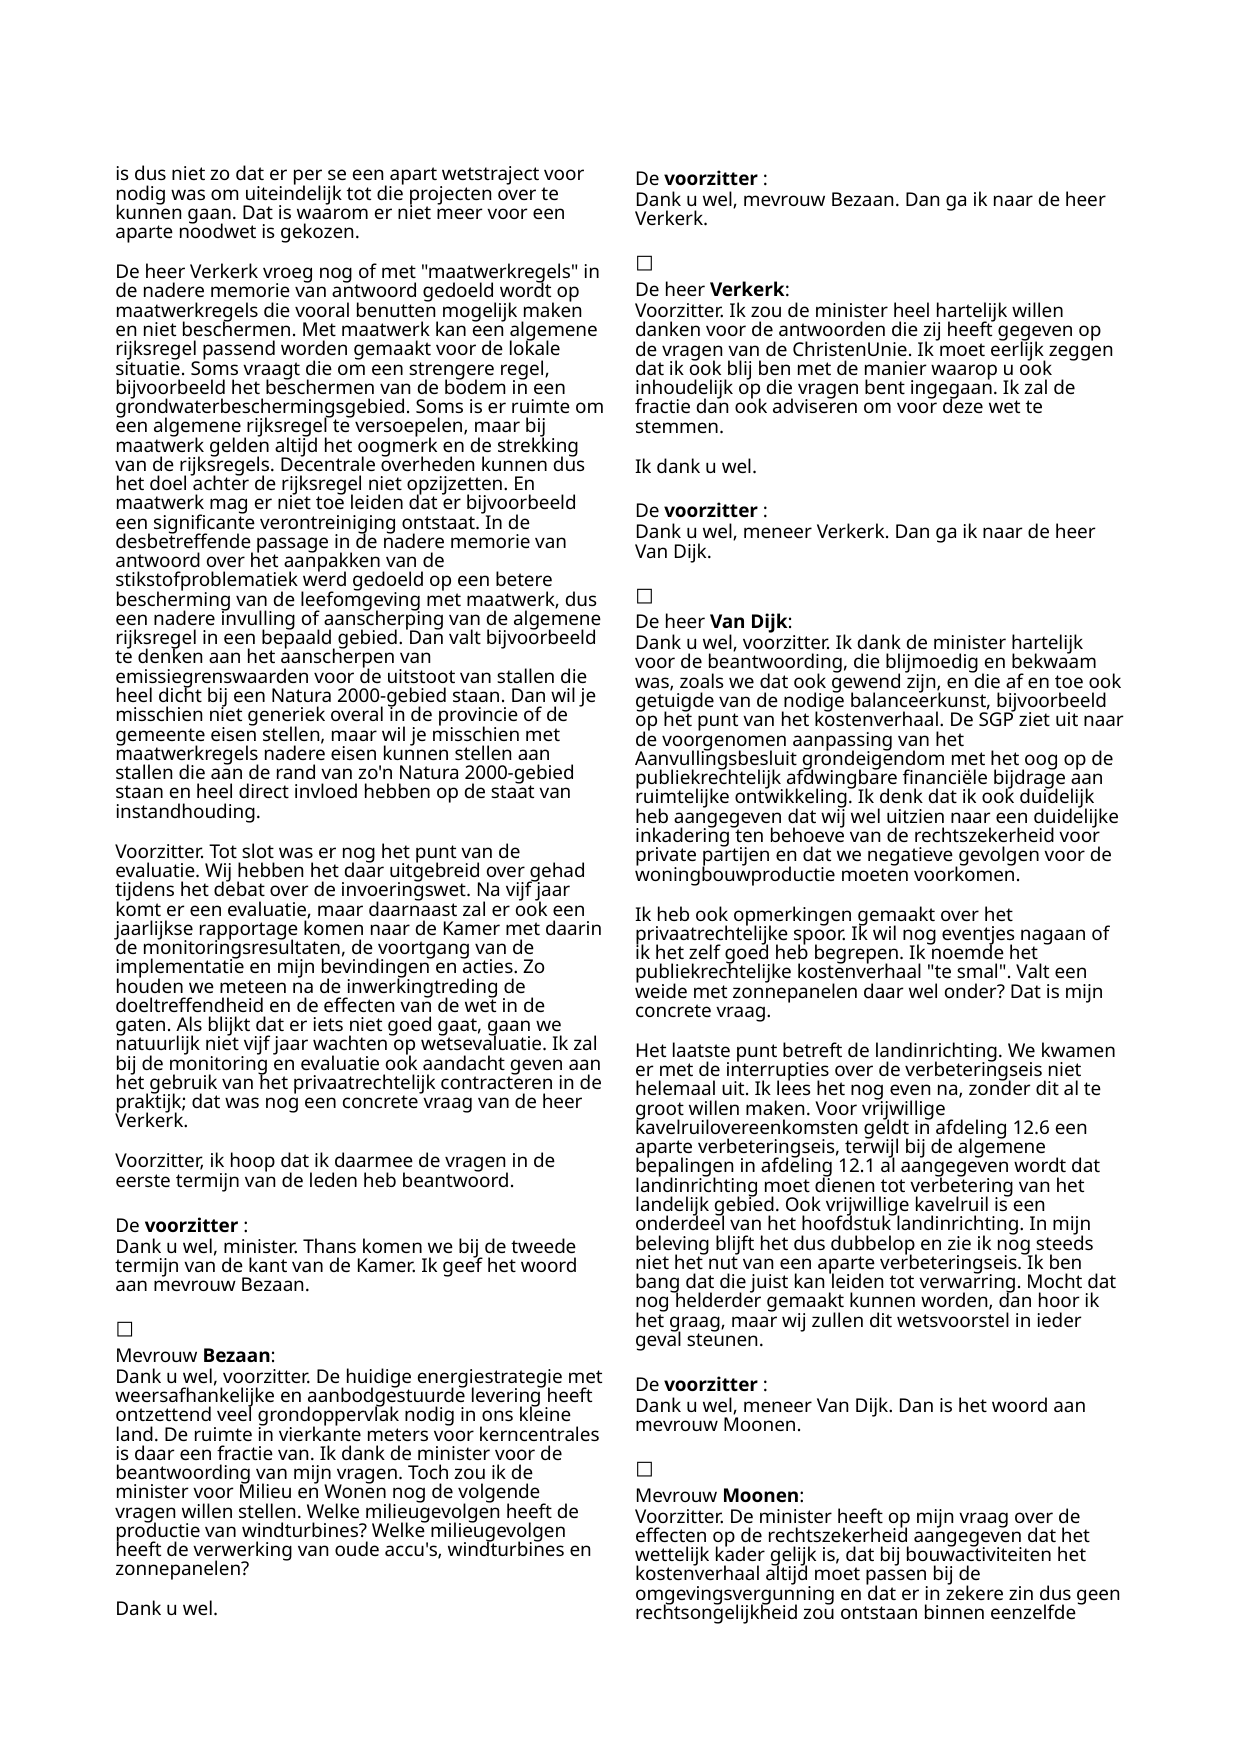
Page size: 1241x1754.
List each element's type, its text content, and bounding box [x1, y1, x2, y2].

text Dank u wel, mevrouw Bezaan. Dan ga ik naar de heer Verkerk. [635, 191, 1125, 230]
text Dank u wel. [115, 1600, 605, 1620]
text ⬜ [635, 251, 1125, 276]
text Ik dank u wel. [635, 458, 1125, 477]
text De voorzitter : [115, 1212, 605, 1238]
text Voorzitter. Ik zou de minister heel hartelijk willen danken voor de antwoorden die zij heeft gegeven op de vragen van de ChristenUnie. Ik moet eerlijk zeggen dat ik ook blij ben met de manier waarop u ook inhoudelijk op die vragen bent ingegaan. Ik zal de fractie dan ook adviseren om voor deze wet te stemmen. [635, 302, 1125, 437]
text ⬜ [635, 1456, 1125, 1482]
text ⬜ [635, 583, 1125, 608]
text De voorzitter : [635, 1371, 1125, 1397]
text Ik heb ook opmerkingen gemaakt over het privaatrechtelijke spoor. Ik wil nog eventjes nagaan of ik het zelf goed heb begrepen. Ik noemde het publiekrechtelijke kostenverhaal "te smal". Valt een weide met zonnepanelen daar wel onder? Dat is mijn concrete vraag. [635, 906, 1125, 1021]
text Mevrouw Moonen: [635, 1482, 1125, 1508]
text Mevrouw Bezaan: [115, 1342, 605, 1368]
text Dank u wel, meneer Van Dijk. Dan is het woord aan mevrouw Moonen. [635, 1397, 1125, 1435]
text Dank u wel, meneer Verkerk. Dan ga ik naar de heer Van Dijk. [635, 523, 1125, 562]
text De voorzitter : [635, 498, 1125, 523]
text ⬜ [115, 1316, 605, 1342]
text Dank u wel, voorzitter. Ik dank de minister hartelijk voor de beantwoording, die blijmoedig en bekwaam was, zoals we dat ook gewend zijn, en die af en toe ook getuigde van de nodige balanceerkunst, bijvoorbeeld op het punt van het kostenverhaal. De SGP ziet uit naar de voorgenomen aanpassing van het Aanvullingsbesluit grondeigendom met het oog op de publiekrechtelijk afdwingbare financiële bijdrage aan ruimtelijke ontwikkeling. Ik denk dat ik ook duidelijk heb aangegeven dat wij wel uitzien naar een duidelijke inkadering ten behoeve van de rechtszekerheid voor private partijen en dat we negatieve gevolgen voor de woningbouwproductie moeten voorkomen. [635, 634, 1125, 885]
text De heer Van Dijk: [635, 608, 1125, 634]
text De heer Verkerk vroeg nog of met "maatwerkregels" in de nadere memorie van antwoord gedoeld wordt op maatwerkregels die vooral benutten mogelijk maken en niet beschermen. Met maatwerk kan een algemene rijksregel passend worden gemaakt voor de lokale situatie. Soms vraagt die om een strengere regel, bijvoorbeeld het beschermen van de bodem in een grondwaterbeschermingsgebied. Soms is er ruimte om een algemene rijksregel te versoepelen, maar bij maatwerk gelden altijd het oogmerk en de strekking van de rijksregels. Decentrale overheden kunnen dus het doel achter de rijksregel niet opzijzetten. En maatwerk mag er niet toe leiden dat er bijvoorbeeld een significante verontreiniging ontstaat. In de desbetreffende passage in de nadere memorie van antwoord over het aanpakken van de stikstofproblematiek werd gedoeld op een betere bescherming van de leefomgeving met maatwerk, dus een nadere invulling of aanscherping van de algemene rijksregel in een bepaald gebied. Dan valt bijvoorbeeld te denken aan het aanscherpen van emissiegrenswaarden voor de uitstoot van stallen die heel dicht bij een Natura 2000-gebied staan. Dan wil je misschien niet generiek overal in de provincie of de gemeente eisen stellen, maar wil je misschien met maatwerkregels nadere eisen kunnen stellen aan stallen die aan de rand van zo'n Natura 2000-gebied staan en heel direct invloed hebben op de staat van instandhouding. [115, 263, 605, 822]
text Dank u wel, minister. Thans komen we bij de tweede termijn van de kant van de Kamer. Ik geef het woord aan mevrouw Bezaan. [115, 1238, 605, 1295]
text De heer Verkerk: [635, 276, 1125, 302]
text Het laatste punt betreft de landinrichting. We kwamen er met de interrupties over de verbeteringseis niet helemaal uit. Ik lees het nog even na, zonder dit al te groot willen maken. Voor vrijwillige kavelruilovereenkomsten geldt in afdeling 12.6 een aparte verbeteringseis, terwijl bij de algemene bepalingen in afdeling 12.1 al aangegeven wordt dat landinrichting moet dienen tot verbetering van het landelijk gebied. Ook vrijwillige kavelruil is een onderdeel van het hoofdstuk landinrichting. In mijn beleving blijft het dus dubbelop en zie ik nog steeds niet het nut van een aparte verbeteringseis. Ik ben bang dat die juist kan leiden tot verwarring. Mocht dat nog helderder gemaakt kunnen worden, dan hoor ik het graag, maar wij zullen dit wetsvoorstel in ieder geval steunen. [635, 1042, 1125, 1350]
text De voorzitter : [635, 165, 1125, 191]
text is dus niet zo dat er per se een apart wetstraject voor nodig was om uiteindelijk tot die projecten over te kunnen gaan. Dat is waarom er niet meer voor een aparte noodwet is gekozen. [115, 165, 605, 242]
text Voorzitter, ik hoop dat ik daarmee de vragen in de eerste termijn van de leden heb beantwoord. [115, 1152, 605, 1191]
text Voorzitter. Tot slot was er nog het punt van de evaluatie. Wij hebben het daar uitgebreid over gehad tijdens het debat over de invoeringswet. Na vijf jaar komt er een evaluatie, maar daarnaast zal er ook een jaarlijkse rapportage komen naar de Kamer met daarin de monitoringsresultaten, de voortgang van de implementatie en mijn bevindingen en acties. Zo houden we meteen na de inwerkingtreding de doeltreffendheid en de effecten van de wet in de gaten. Als blijkt dat er iets niet goed gaat, gaan we natuurlijk niet vijf jaar wachten op wetsevaluatie. Ik zal bij de monitoring en evaluatie ook aandacht geven aan het gebruik van het privaatrechtelijk contracteren in de praktijk; dat was nog een concrete vraag van de heer Verkerk. [115, 843, 605, 1132]
text Dank u wel, voorzitter. De huidige energiestrategie met weersafhankelijke en aanbodgestuurde levering heeft ontzettend veel grondoppervlak nodig in ons kleine land. De ruimte in vierkante meters voor kerncentrales is daar een fractie van. Ik dank de minister voor de beantwoording van mijn vragen. Toch zou ik de minister voor Milieu en Wonen nog de volgende vragen willen stellen. Welke milieugevolgen heeft de productie van windturbines? Welke milieugevolgen heeft de verwerking van oude accu's, windturbines en zonnepanelen? [115, 1368, 605, 1580]
text Voorzitter. De minister heeft op mijn vraag over de effecten op de rechtszekerheid aangegeven dat het wettelijk kader gelijk is, dat bij bouwactiviteiten het kostenverhaal altijd moet passen bij de omgevingsvergunning en dat er in zekere zin dus geen rechtsongelijkheid zou ontstaan binnen eenzelfde [635, 1508, 1125, 1623]
